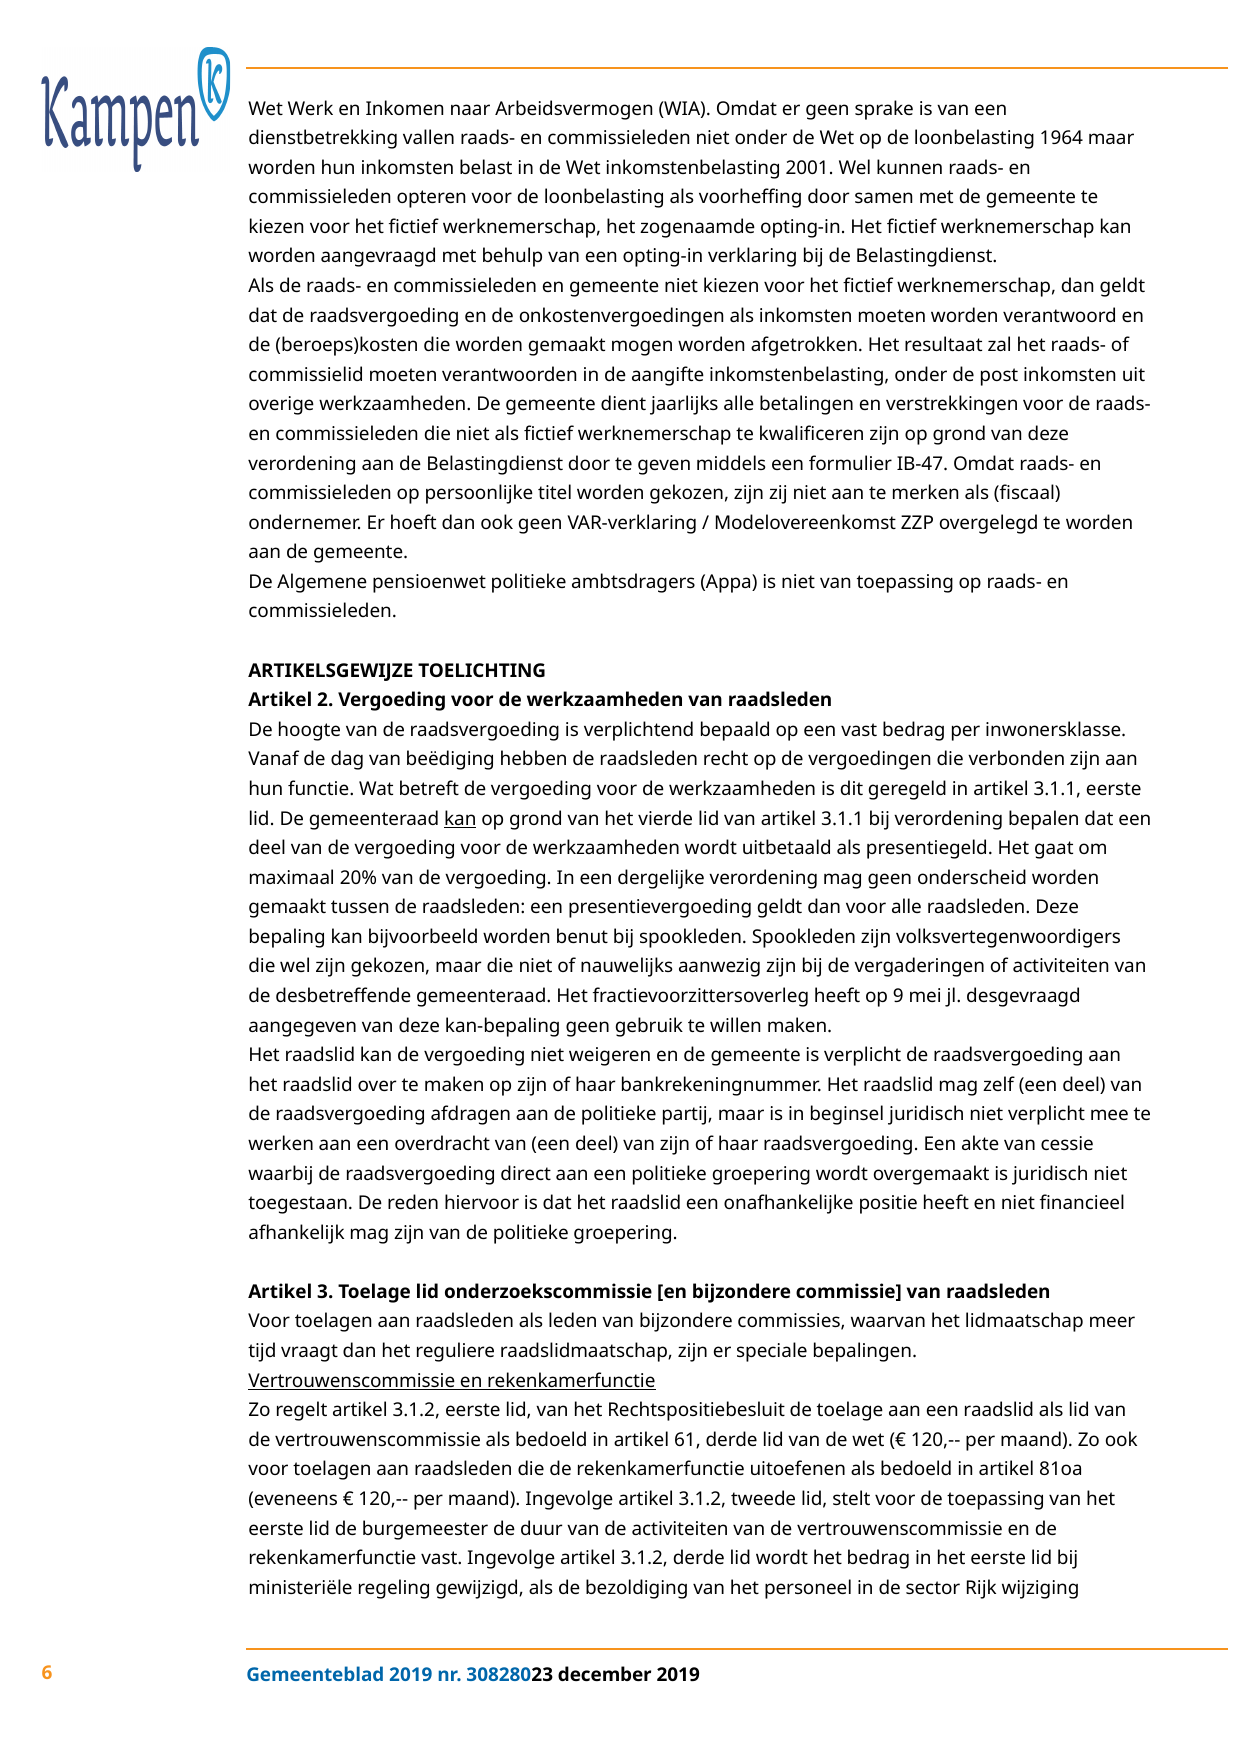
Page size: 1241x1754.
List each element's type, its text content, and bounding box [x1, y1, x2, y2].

text Zo regelt artikel 3.1.2, eerste lid, van het Rechtspositiebesluit de toelage aan een raadslid als lid van de vertrouwenscommissie als bedoeld in artikel 61, derde lid van de wet (€ 120,-- per maand). Zo ook voor toelagen aan raadsleden die de rekenkamerfunctie uitoefenen als bedoeld in artikel 81oa (eveneens € 120,-- per maand). Ingevolge artikel 3.1.2, tweede lid, stelt voor de toepassing van het eerste lid de burgemeester de duur van de activiteiten van de vertrouwenscommissie en de rekenkamerfunctie vast. Ingevolge artikel 3.1.2, derde lid wordt het bedrag in het eerste lid bij ministeriële regeling gewijzigd, als de bezoldiging van het personeel in de sector Rijk wijziging [248, 1396, 1152, 1600]
text Het raadslid kan de vergoeding niet weigeren en de gemeente is verplicht de raadsvergoeding aan het raadslid over te maken op zijn of haar bankrekeningnummer. Het raadslid mag zelf (een deel) van de raadsvergoeding afdragen aan de politieke partij, maar is in beginsel juridisch niet verplicht mee te werken aan een overdracht van (een deel) van zijn of haar raadsvergoeding. Een akte van cessie waarbij de raadsvergoeding direct aan een politieke groepering wordt overgemaakt is juridisch niet toegestaan. De reden hiervoor is dat het raadslid een onafhankelijke positie heeft en niet financieel afhankelijk mag zijn van de politieke groepering. [248, 1041, 1152, 1245]
text Artikel 3. Toelage lid onderzoekscommissie [en bijzondere commissie] van raadsleden [248, 1278, 1152, 1304]
text Vertrouwenscommissie en rekenkamerfunctie [248, 1367, 1152, 1393]
text Voor toelagen aan raadsleden als leden van bijzondere commissies, waarvan het lidmaatschap meer tijd vraagt dan het reguliere raadslidmaatschap, zijn er speciale bepalingen. [248, 1308, 1152, 1363]
picture [41, 47, 231, 172]
text Wet Werk en Inkomen naar Arbeidsvermogen (WIA). Omdat er geen sprake is van een dienstbetrekking vallen raads- en commissieleden niet onder de Wet op de loonbelasting 1964 maar worden hun inkomsten belast in de Wet inkomstenbelasting 2001. Wel kunnen raads- en commissieleden opteren voor de loonbelasting als voorheffing door samen met de gemeente te kiezen voor het fictief werknemerschap, het zogenaamde opting-in. Het fictief werknemerschap kan worden aangevraagd met behulp van een opting-in verklaring bij de Belastingdienst. [248, 95, 1152, 268]
text Als de raads- en commissieleden en gemeente niet kiezen voor het fictief werknemerschap, dan geldt dat de raadsvergoeding en de onkostenvergoedingen als inkomsten moeten worden verantwoord en de (beroeps)kosten die worden gemaakt mogen worden afgetrokken. Het resultaat zal het raads- of commissielid moeten verantwoorden in de aangifte inkomstenbelasting, onder de post inkomsten uit overige werkzaamheden. De gemeente dient jaarlijks alle betalingen en verstrekkingen voor de raads- en commissieleden die niet als fictief werknemerschap te kwalificeren zijn op grond van deze verordening aan de Belastingdienst door te geven middels een formulier IB-47. Omdat raads- en commissieleden op persoonlijke titel worden gekozen, zijn zij niet aan te merken als (fiscaal) ondernemer. Er hoeft dan ook geen VAR-verklaring / Modelovereenkomst ZZP overgelegd te worden aan de gemeente. [248, 272, 1152, 564]
text De hoogte van de raadsvergoeding is verplichtend bepaald op een vast bedrag per inwonersklasse. Vanaf de dag van beëdiging hebben de raadsleden recht op de vergoedingen die verbonden zijn aan hun functie. Wat betreft de vergoeding voor de werkzaamheden is dit geregeld in artikel 3.1.1, eerste lid. De gemeenteraad kan op grond van het vierde lid van artikel 3.1.1 bij verordening bepalen dat een deel van de vergoeding voor de werkzaamheden wordt uitbetaald als presentiegeld. Het gaat om maximaal 20% van de vergoeding. In een dergelijke verordening mag geen onderscheid worden gemaakt tussen de raadsleden: een presentievergoeding geldt dan voor alle raadsleden. Deze bepaling kan bijvoorbeeld worden benut bij spookleden. Spookleden zijn volksvertegenwoordigers die wel zijn gekozen, maar die niet of nauwelijks aanwezig zijn bij de vergaderingen of activiteiten van de desbetreffende gemeenteraad. Het fractievoorzittersoverleg heeft op 9 mei jl. desgevraagd aangegeven van deze kan-bepaling geen gebruik te willen maken. [248, 716, 1152, 1038]
text Artikel 2. Vergoeding voor de werkzaamheden van raadsleden [248, 686, 1152, 712]
text ARTIKELSGEWIJZE TOELICHTING [248, 657, 1152, 683]
text De Algemene pensioenwet politieke ambtsdragers (Appa) is niet van toepassing op raads- en commissieleden. [248, 568, 1152, 623]
